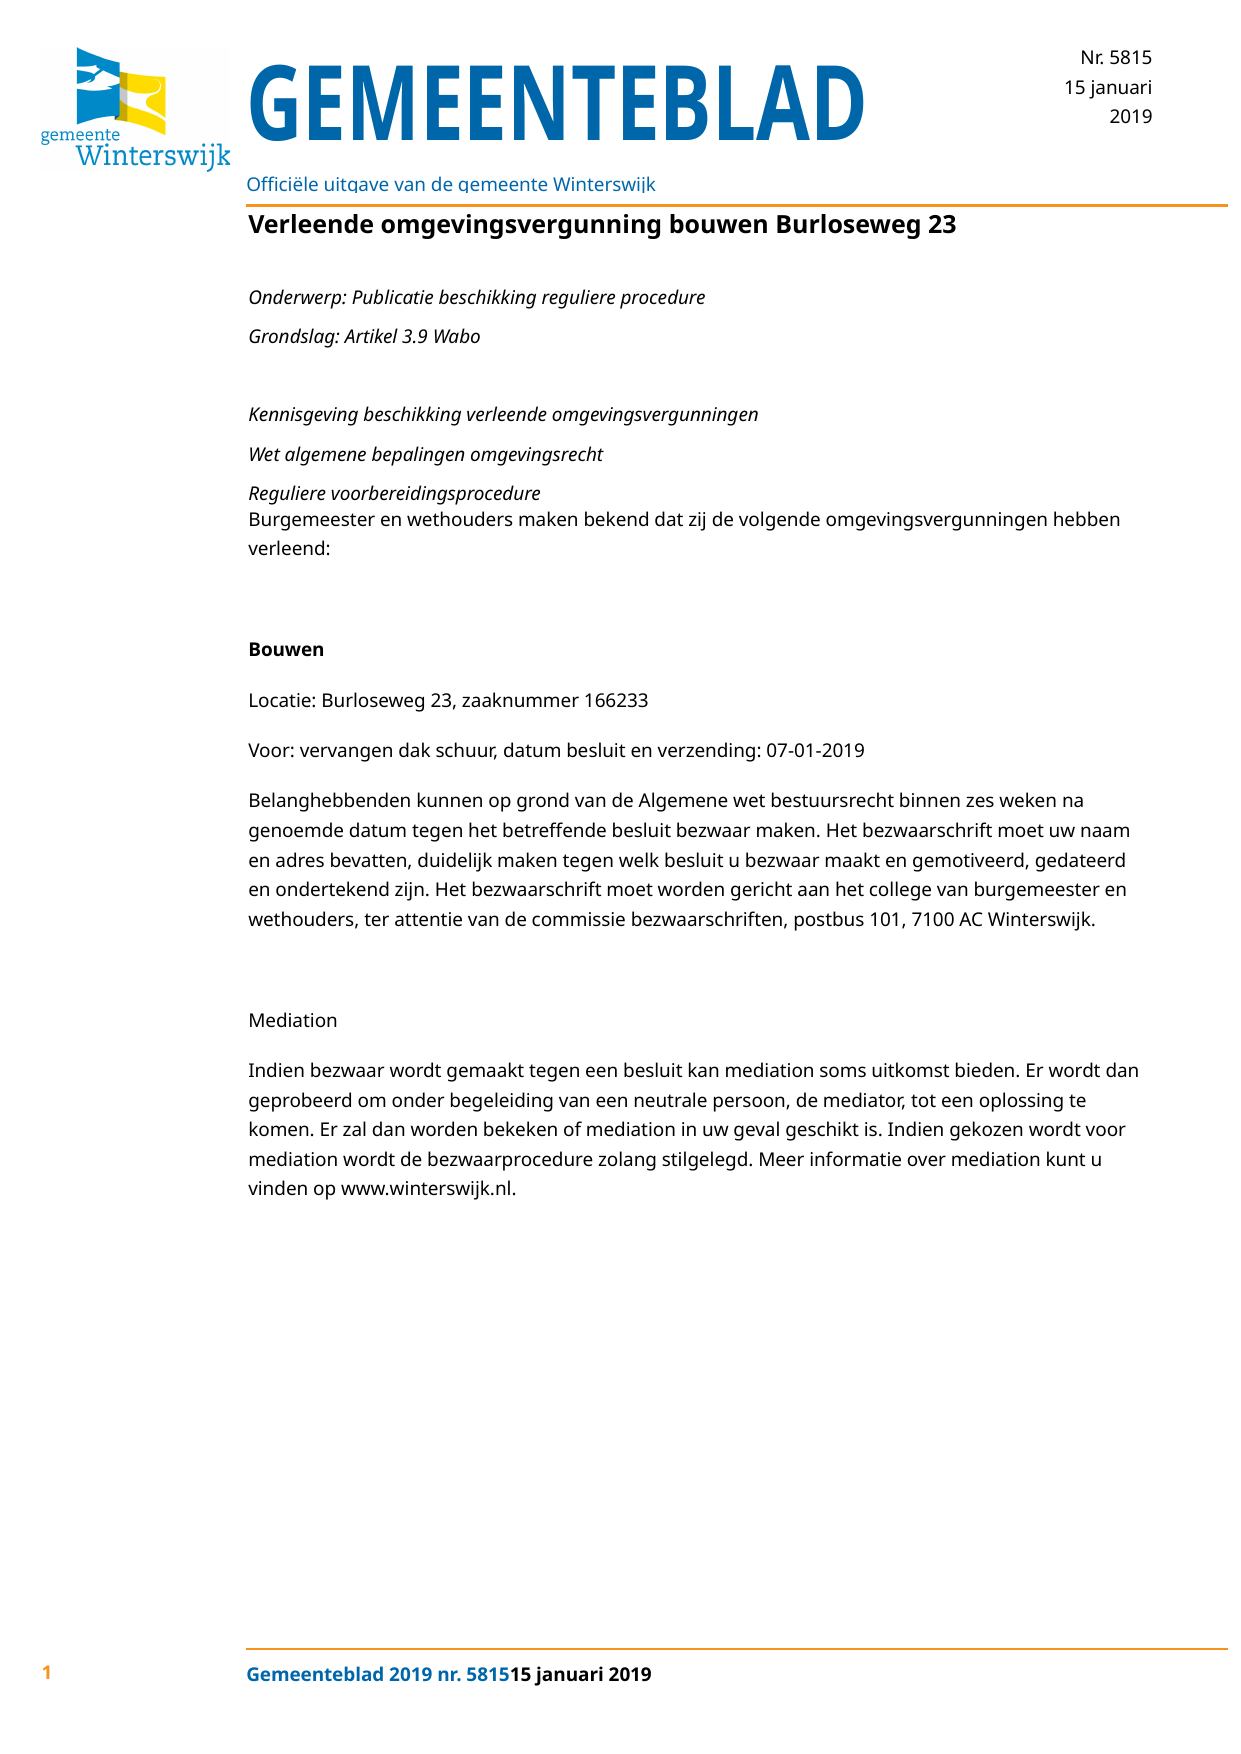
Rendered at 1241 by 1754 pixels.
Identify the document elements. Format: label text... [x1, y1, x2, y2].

text Locatie: Burloseweg 23, zaaknummer 166233 [248, 687, 1152, 712]
text Indien bezwaar wordt gemaakt tegen een besluit kan mediation soms uitkomst bieden. Er wordt dan geprobeerd om onder begeleiding van een neutrale persoon, de mediator, tot een oplossing te komen. Er zal dan worden bekeken of mediation in uw geval geschikt is. Indien gekozen wordt voor mediation wordt de bezwaarprocedure zolang stilgelegd. Meer informatie over mediation kunt u vinden op www.winterswijk.nl. [248, 1057, 1152, 1201]
text Belanghebbenden kunnen op grond van de Algemene wet bestuursrecht binnen zes weken na genoemde datum tegen het betreffende besluit bezwaar maken. Het bezwaarschrift moet uw naam en adres bevatten, duidelijk maken tegen welk besluit u bezwaar maakt en gemotiveerd, gedateerd en ondertekend zijn. Het bezwaarschrift moet worden gericht aan het college van burgemeester en wethouders, ter attentie van de commissie bezwaarschriften, postbus 101, 7100 AC Winterswijk. [248, 788, 1152, 932]
picture [225, 153, 231, 162]
picture [41, 47, 231, 172]
text Reguliere voorbereidingsprocedure [248, 480, 1152, 506]
text Grondslag: Artikel 3.9 Wabo [248, 323, 1152, 349]
text Mediation [248, 1007, 1152, 1032]
text Wet algemene bepalingen omgevingsrecht [248, 441, 1152, 467]
text Bouwen [248, 636, 1152, 662]
text Kennisgeving beschikking verleende omgevingsvergunningen [248, 402, 1152, 427]
text Voor: vervangen dak schuur, datum besluit en verzending: 07-01-2019 [248, 737, 1152, 763]
text Burgemeester en wethouders maken bekend dat zij de volgende omgevingsvergunningen hebben verleend: [248, 506, 1152, 561]
text Verleende omgevingsvergunning bouwen Burloseweg 23 [248, 207, 1152, 241]
text Onderwerp: Publicatie beschikking reguliere procedure [248, 284, 1152, 309]
